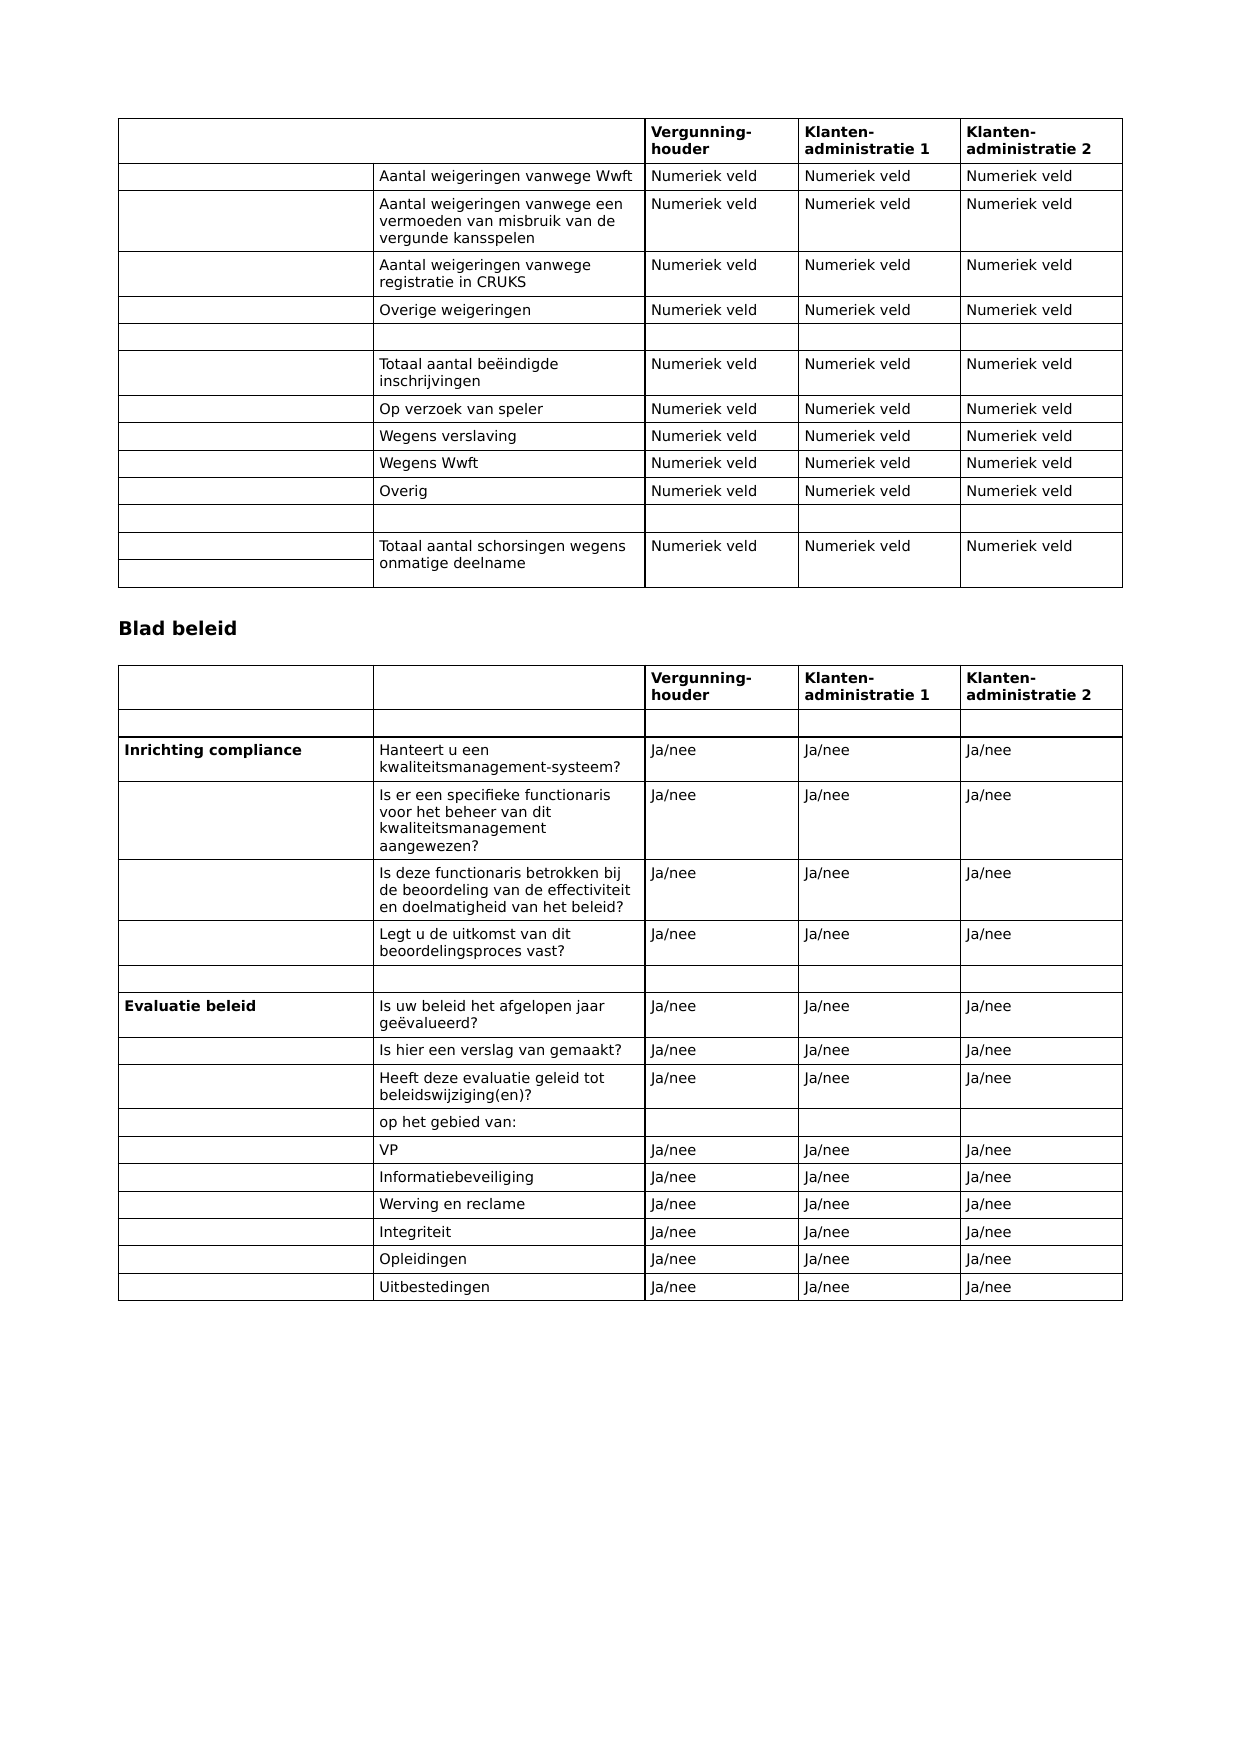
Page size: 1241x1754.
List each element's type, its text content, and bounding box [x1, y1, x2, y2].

table_cell [374, 324, 644, 350]
table_cell [374, 710, 644, 736]
table_cell Ja/nee [646, 1137, 798, 1163]
table_cell Ja/nee [646, 921, 798, 965]
table_cell op het gebied van: [374, 1109, 644, 1136]
table_cell Ja/nee [646, 1038, 798, 1064]
table_cell Numeriek veld [646, 297, 798, 323]
table_cell [119, 324, 373, 350]
table_cell Aantal weigeringen vanwege registratie in CRUKS [374, 252, 644, 296]
table_cell Ja/nee [799, 738, 960, 781]
table_cell Ja/nee [799, 1274, 960, 1300]
table_cell Ja/nee [799, 1246, 960, 1273]
table_cell Numeriek veld [646, 164, 798, 190]
table_cell Ja/nee [961, 993, 1122, 1037]
table_cell [119, 1038, 373, 1064]
table_cell Ja/nee [961, 1137, 1122, 1163]
table_cell Hanteert u een kwaliteitsmanagement-systeem? [374, 738, 644, 781]
table_cell [374, 505, 644, 532]
table_cell Ja/nee [646, 1192, 798, 1218]
table_cell Ja/nee [799, 921, 960, 965]
table_cell [799, 505, 960, 532]
table_cell Numeriek veld [961, 191, 1122, 251]
table_cell Ja/nee [961, 1274, 1122, 1300]
table_cell [119, 1109, 373, 1136]
table_cell [646, 966, 798, 992]
table_cell [799, 1109, 960, 1136]
table_cell [119, 451, 373, 477]
table_header Klanten-administratie 2 [961, 666, 1122, 709]
table_cell Numeriek veld [799, 478, 960, 504]
table_header [119, 119, 644, 162]
table_cell [646, 1109, 798, 1136]
table_cell [799, 324, 960, 350]
table_cell Ja/nee [646, 1246, 798, 1273]
table_cell Aantal weigeringen vanwege Wwft [374, 164, 644, 190]
table_header Vergunning-houder [646, 666, 798, 709]
table_cell Numeriek veld [646, 396, 798, 422]
table_cell [119, 191, 373, 251]
table_cell Op verzoek van speler [374, 396, 644, 422]
table_cell [119, 252, 373, 296]
table_cell Ja/nee [961, 1219, 1122, 1245]
table_cell Ja/nee [799, 1192, 960, 1218]
table_cell Ja/nee [961, 1065, 1122, 1108]
table_cell VP [374, 1137, 644, 1163]
table_cell [119, 1065, 373, 1108]
table_header Vergunning-houder [646, 119, 798, 162]
table_cell Ja/nee [961, 1164, 1122, 1191]
table_cell Ja/nee [799, 1164, 960, 1191]
table_cell Ja/nee [646, 1274, 798, 1300]
table_cell Numeriek veld [646, 351, 798, 395]
table_cell Totaal aantal beëindigde inschrijvingen [374, 351, 644, 395]
table_cell [799, 710, 960, 736]
table_cell [119, 860, 373, 920]
table_cell [119, 782, 373, 859]
table_cell Numeriek veld [646, 478, 798, 504]
table_cell Numeriek veld [799, 164, 960, 190]
table_cell [119, 1164, 373, 1191]
table_cell Ja/nee [961, 738, 1122, 781]
table_cell [119, 1137, 373, 1163]
table_cell [119, 396, 373, 422]
table_cell Inrichting compliance [119, 738, 373, 781]
table_header [119, 666, 373, 709]
table_cell Numeriek veld [961, 423, 1122, 449]
table_header Klanten-administratie 1 [799, 666, 960, 709]
table_cell Ja/nee [799, 993, 960, 1037]
table_cell Totaal aantal schorsingen wegens onmatige deelname [374, 533, 644, 587]
table_cell [119, 1274, 373, 1300]
table_cell [119, 560, 373, 587]
table_header [374, 666, 644, 709]
table_cell Ja/nee [646, 782, 798, 859]
table_cell [119, 1246, 373, 1273]
table_cell Informatiebeveiliging [374, 1164, 644, 1191]
table_cell [119, 164, 373, 190]
table_cell [119, 505, 373, 532]
table_cell Ja/nee [646, 738, 798, 781]
table_cell Numeriek veld [961, 297, 1122, 323]
table_cell Numeriek veld [961, 252, 1122, 296]
table_cell [961, 505, 1122, 532]
table_cell Is uw beleid het afgelopen jaar geëvalueerd? [374, 993, 644, 1037]
table_cell Ja/nee [646, 1065, 798, 1108]
table_cell [799, 966, 960, 992]
table_cell [119, 710, 373, 736]
table_cell Aantal weigeringen vanwege een vermoeden van misbruik van de vergunde kansspelen [374, 191, 644, 251]
table_cell [961, 324, 1122, 350]
table_cell Numeriek veld [961, 533, 1122, 587]
table_cell Numeriek veld [799, 396, 960, 422]
table_cell Evaluatie beleid [119, 993, 373, 1037]
table_cell Ja/nee [646, 993, 798, 1037]
table_cell Ja/nee [799, 860, 960, 920]
table_cell Ja/nee [961, 860, 1122, 920]
table_cell [646, 505, 798, 532]
table_cell Numeriek veld [799, 533, 960, 587]
table_cell [119, 351, 373, 395]
table_cell Numeriek veld [961, 396, 1122, 422]
table_cell [646, 324, 798, 350]
table_cell Numeriek veld [799, 451, 960, 477]
table_cell Numeriek veld [799, 252, 960, 296]
table_cell Numeriek veld [799, 423, 960, 449]
table_cell Ja/nee [646, 1164, 798, 1191]
table_cell Numeriek veld [961, 478, 1122, 504]
table_cell Is er een specifieke functionaris voor het beheer van dit kwaliteitsmanagement aangewezen? [374, 782, 644, 859]
table_cell Ja/nee [799, 1065, 960, 1108]
table_cell Numeriek veld [646, 533, 798, 587]
table_cell Ja/nee [646, 1219, 798, 1245]
table_cell Ja/nee [799, 1137, 960, 1163]
table_cell Ja/nee [961, 921, 1122, 965]
table_cell Uitbestedingen [374, 1274, 644, 1300]
table_cell Numeriek veld [799, 297, 960, 323]
table_cell Is deze functionaris betrokken bij de beoordeling van de effectiviteit en doelmatigheid van het beleid? [374, 860, 644, 920]
table_cell Numeriek veld [646, 252, 798, 296]
table_cell Ja/nee [961, 782, 1122, 859]
table_cell Wegens Wwft [374, 451, 644, 477]
table_cell [961, 1109, 1122, 1136]
table_header Klanten-administratie 1 [799, 119, 960, 162]
table_cell Ja/nee [961, 1246, 1122, 1273]
table_cell [119, 966, 373, 992]
table_cell Werving en reclame [374, 1192, 644, 1218]
table_cell Heeft deze evaluatie geleid tot beleidswijziging(en)? [374, 1065, 644, 1108]
table_cell Ja/nee [799, 1038, 960, 1064]
table_cell Is hier een verslag van gemaakt? [374, 1038, 644, 1064]
table_cell Ja/nee [961, 1038, 1122, 1064]
table_cell [119, 1192, 373, 1218]
table_cell Numeriek veld [961, 164, 1122, 190]
table_cell Numeriek veld [646, 451, 798, 477]
table_cell [119, 297, 373, 323]
table_cell Numeriek veld [646, 423, 798, 449]
table_header Klanten-administratie 2 [961, 119, 1122, 162]
table_cell [374, 966, 644, 992]
table_cell Numeriek veld [646, 191, 798, 251]
table_cell Overig [374, 478, 644, 504]
table_cell Overige weigeringen [374, 297, 644, 323]
table_cell [961, 966, 1122, 992]
table_cell Numeriek veld [961, 351, 1122, 395]
table_cell [119, 1219, 373, 1245]
table_cell [961, 710, 1122, 736]
table_cell Numeriek veld [799, 191, 960, 251]
table_cell Ja/nee [799, 782, 960, 859]
table_cell Integriteit [374, 1219, 644, 1245]
table_cell Ja/nee [961, 1192, 1122, 1218]
table_cell Ja/nee [799, 1219, 960, 1245]
table_cell [119, 533, 373, 559]
table_cell Numeriek veld [961, 451, 1122, 477]
subtitle Blad beleid [118, 618, 1122, 639]
table_cell Numeriek veld [799, 351, 960, 395]
table_cell Wegens verslaving [374, 423, 644, 449]
table_cell Ja/nee [646, 860, 798, 920]
table_cell Legt u de uitkomst van dit beoordelingsproces vast? [374, 921, 644, 965]
table_cell [119, 478, 373, 504]
table_cell Opleidingen [374, 1246, 644, 1273]
table_cell [119, 423, 373, 449]
table_cell [646, 710, 798, 736]
table_cell [119, 921, 373, 965]
